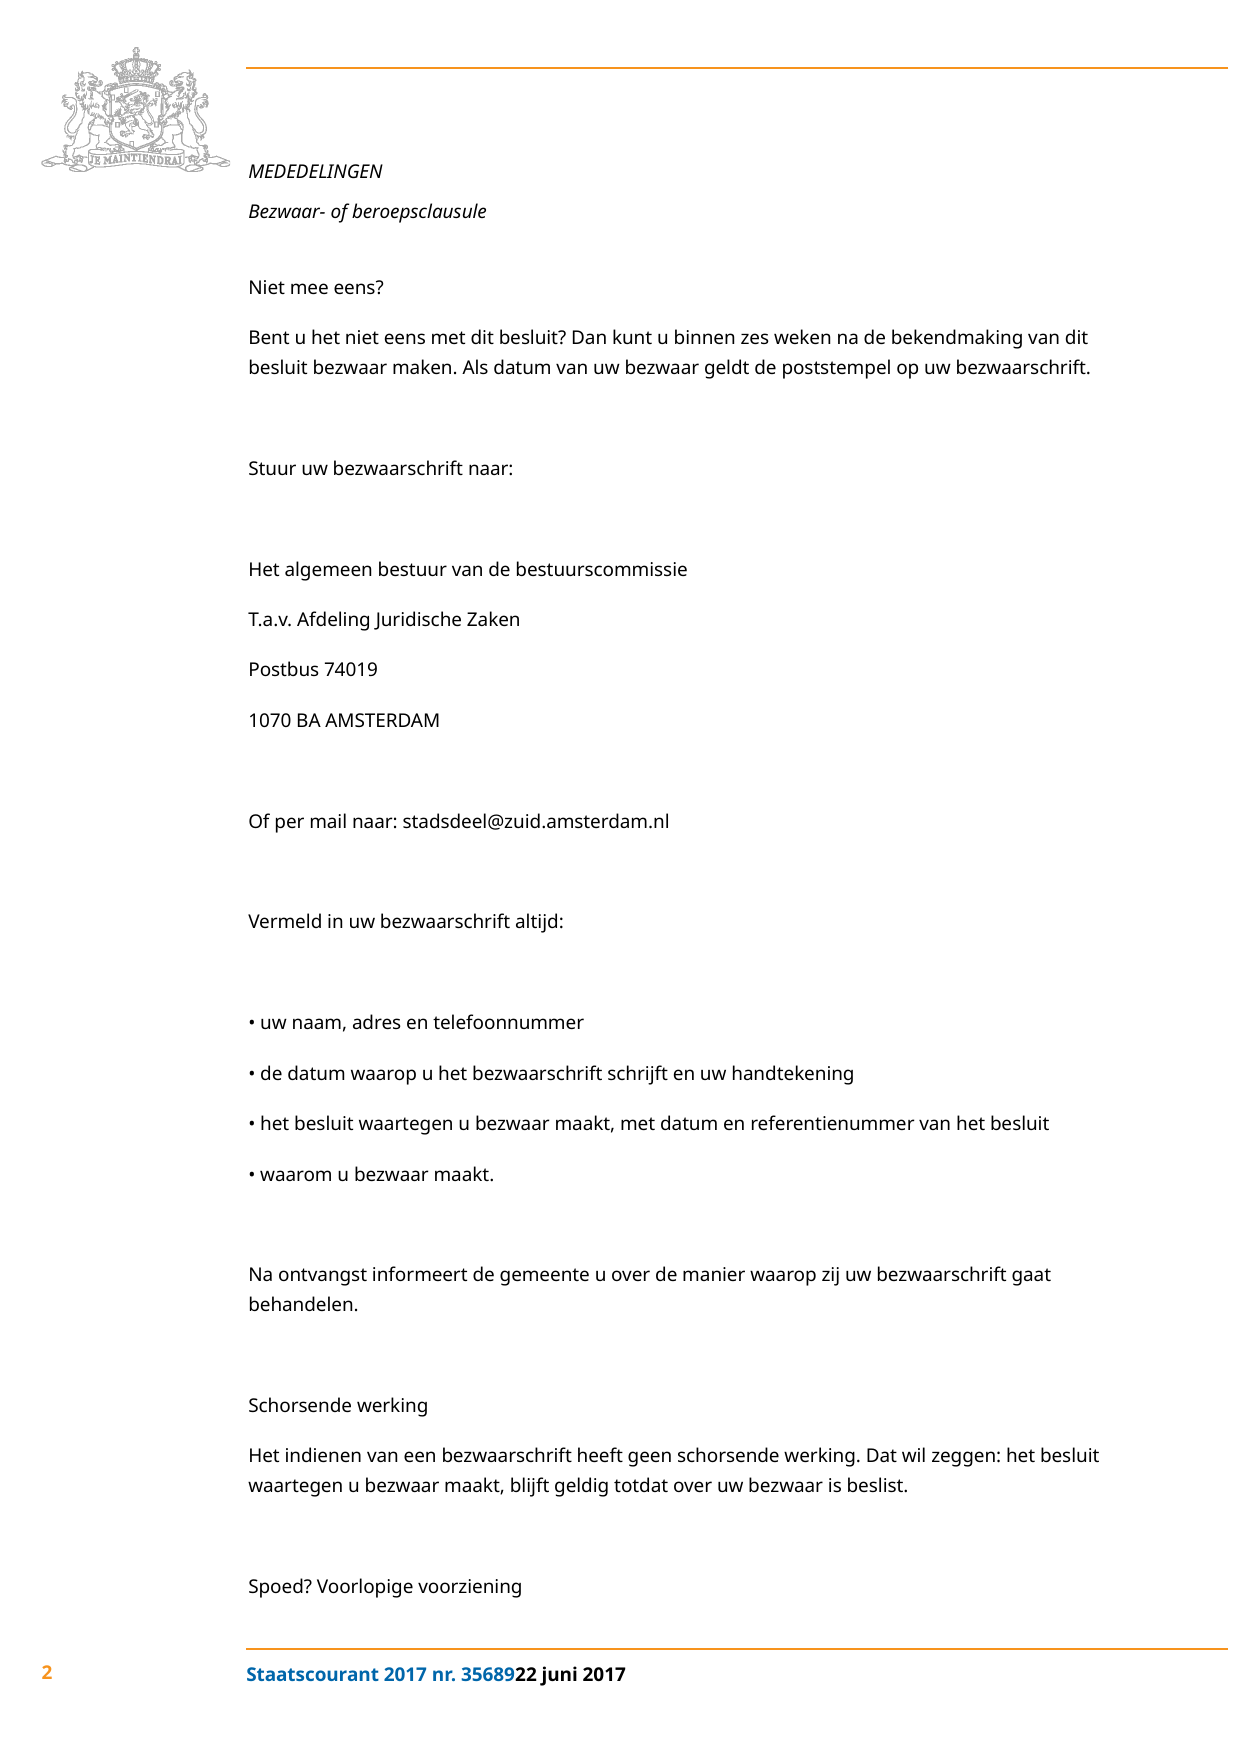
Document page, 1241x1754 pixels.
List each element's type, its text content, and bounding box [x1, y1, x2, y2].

text Vermeld in uw bezwaarschrift altijd: [248, 909, 1152, 934]
text Na ontvangst informeert de gemeente u over de manier waarop zij uw bezwaarschrift gaat behandelen. [248, 1262, 1152, 1317]
picture [41, 47, 231, 172]
text • het besluit waartegen u bezwaar maakt, met datum en referentienummer van het besluit [248, 1110, 1152, 1136]
text • de datum waarop u het bezwaarschrift schrijft en uw handtekening [248, 1060, 1152, 1086]
text • waarom u bezwaar maakt. [248, 1161, 1152, 1187]
text Stuur uw bezwaarschrift naar: [248, 455, 1152, 481]
text Of per mail naar: stadsdeel@zuid.amsterdam.nl [248, 808, 1152, 834]
text T.a.v. Afdeling Juridische Zaken [248, 606, 1152, 632]
text Schorsende werking [248, 1392, 1152, 1418]
text Spoed? Voorlopige voorziening [248, 1573, 1152, 1599]
text • uw naam, adres en telefoonnummer [248, 1009, 1152, 1035]
text 1070 BA AMSTERDAM [248, 707, 1152, 733]
text Postbus 74019 [248, 657, 1152, 682]
text MEDEDELINGEN [248, 159, 1152, 184]
text Niet mee eens? [248, 274, 1152, 300]
text Bezwaar- of beroepsclausule [248, 198, 1152, 224]
text Bent u het niet eens met dit besluit? Dan kunt u binnen zes weken na de bekendmaking van dit besluit bezwaar maken. Als datum van uw bezwaar geldt de poststempel op uw bezwaarschrift. [248, 324, 1152, 380]
text Het algemeen bestuur van de bestuurscommissie [248, 556, 1152, 582]
text Het indienen van een bezwaarschrift heeft geen schorsende werking. Dat wil zeggen: het besluit waartegen u bezwaar maakt, blijft geldig totdat over uw bezwaar is beslist. [248, 1442, 1152, 1498]
